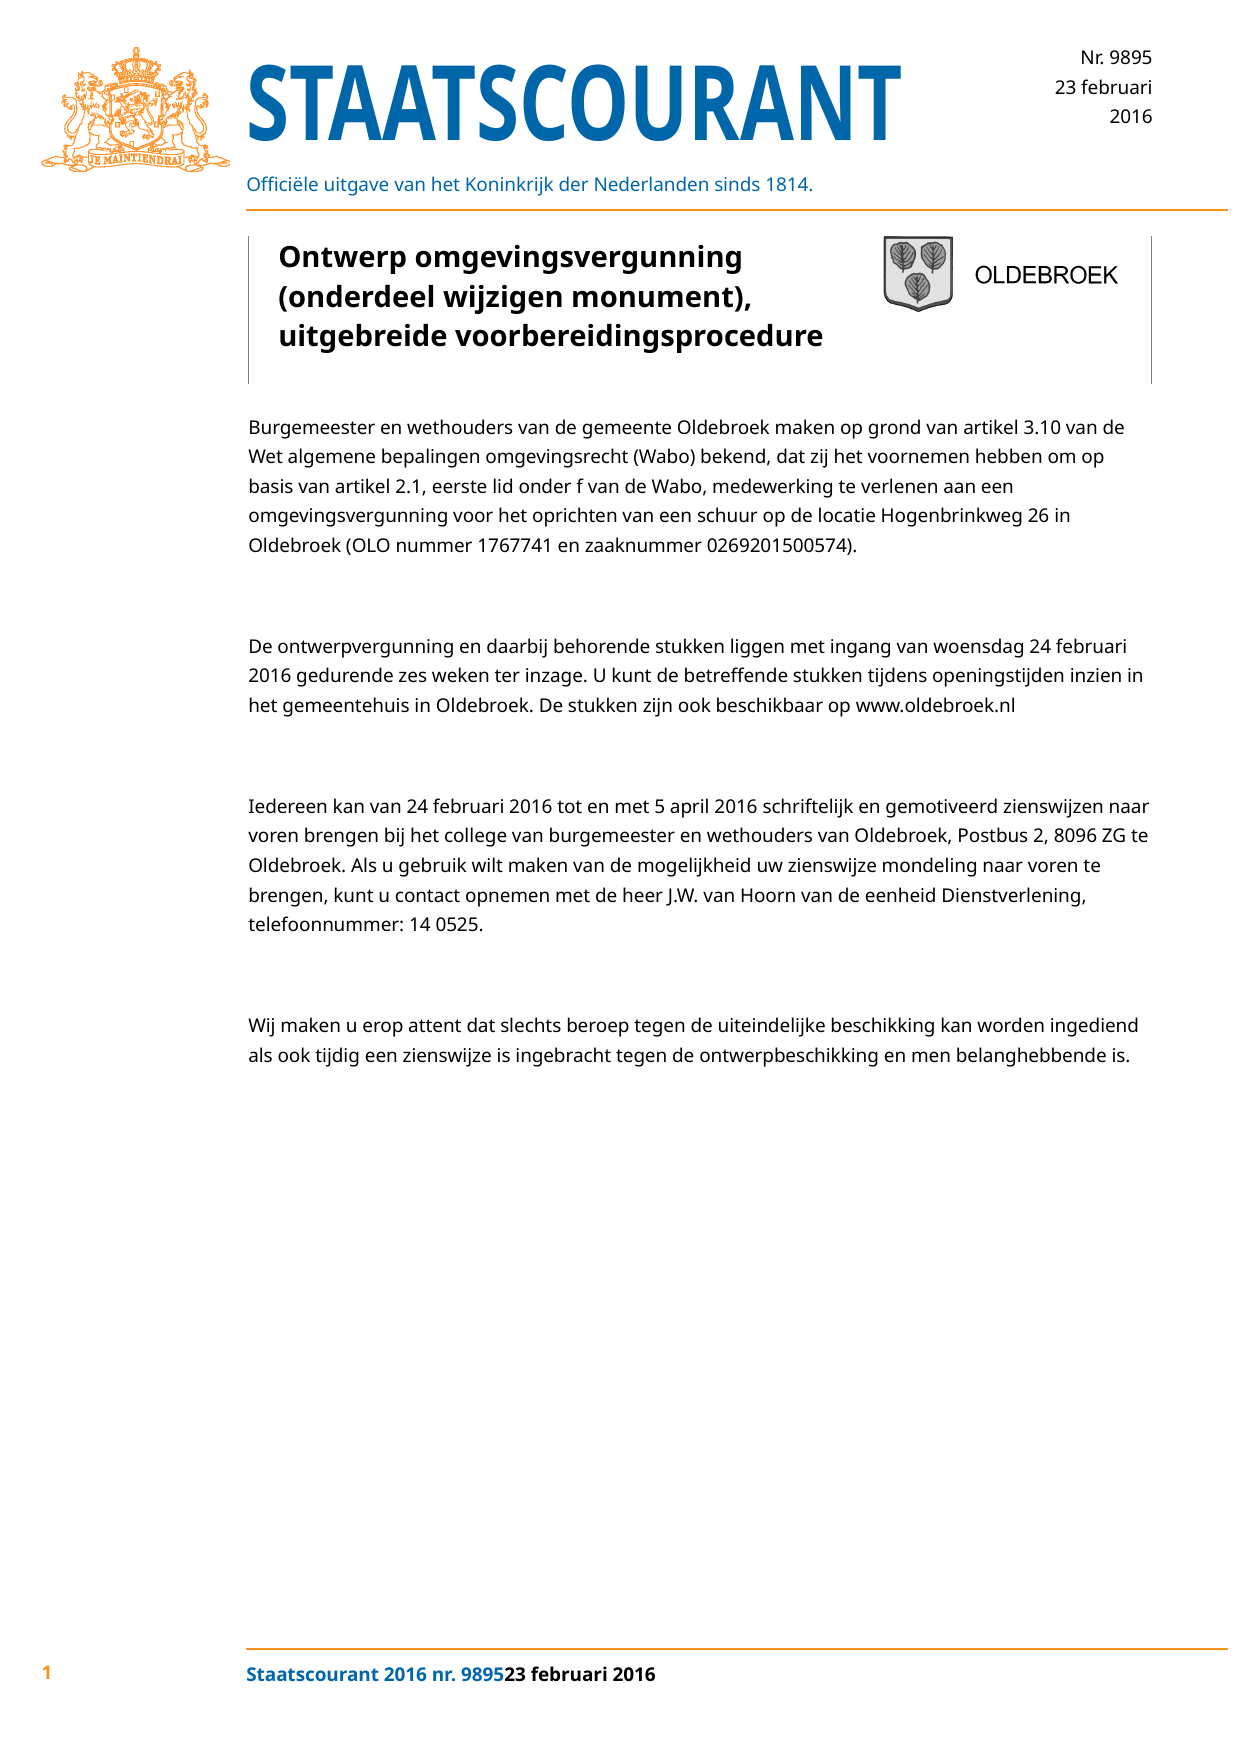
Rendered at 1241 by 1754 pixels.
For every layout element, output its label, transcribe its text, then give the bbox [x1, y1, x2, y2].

text Iedereen kan van 24 februari 2016 tot en met 5 april 2016 schriftelijk en gemotiveerd zienswijzen naar voren brengen bij het college van burgemeester en wethouders van Oldebroek, Postbus 2, 8096 ZG te Oldebroek. Als u gebruik wilt maken van de mogelijkheid uw zienswijze mondeling naar voren te brengen, kunt u contact opnemen met de heer J.W. van Hoorn van de eenheid Dienstverlening, telefoonnummer: 14 0525. [248, 793, 1152, 937]
table_header [850, 236, 1151, 384]
table_header Ontwerp omgevingsvergunning (onderdeel wijzigen monument), uitgebreide voorbereidingsprocedure [249, 236, 850, 384]
picture [882, 236, 1119, 314]
text Burgemeester en wethouders van de gemeente Oldebroek maken op grond van artikel 3.10 van de Wet algemene bepalingen omgevingsrecht (Wabo) bekend, dat zij het voornemen hebben om op basis van artikel 2.1, eerste lid onder f van de Wabo, medewerking te verlenen aan een omgevingsvergunning voor het oprichten van een schuur op de locatie Hogenbrinkweg 26 in Oldebroek (OLO nummer 1767741 en zaaknummer 0269201500574). [248, 414, 1152, 558]
text De ontwerpvergunning en daarbij behorende stukken liggen met ingang van woensdag 24 februari 2016 gedurende zes weken ter inzage. U kunt de betreffende stukken tijdens openingstijden inzien in het gemeentehuis in Oldebroek. De stukken zijn ook beschikbaar op www.oldebroek.nl [248, 633, 1152, 718]
text Wij maken u erop attent dat slechts beroep tegen de uiteindelijke beschikking kan worden ingediend als ook tijdig een zienswijze is ingebracht tegen de ontwerpbeschikking en men belanghebbende is. [248, 1012, 1152, 1068]
picture [41, 47, 231, 172]
